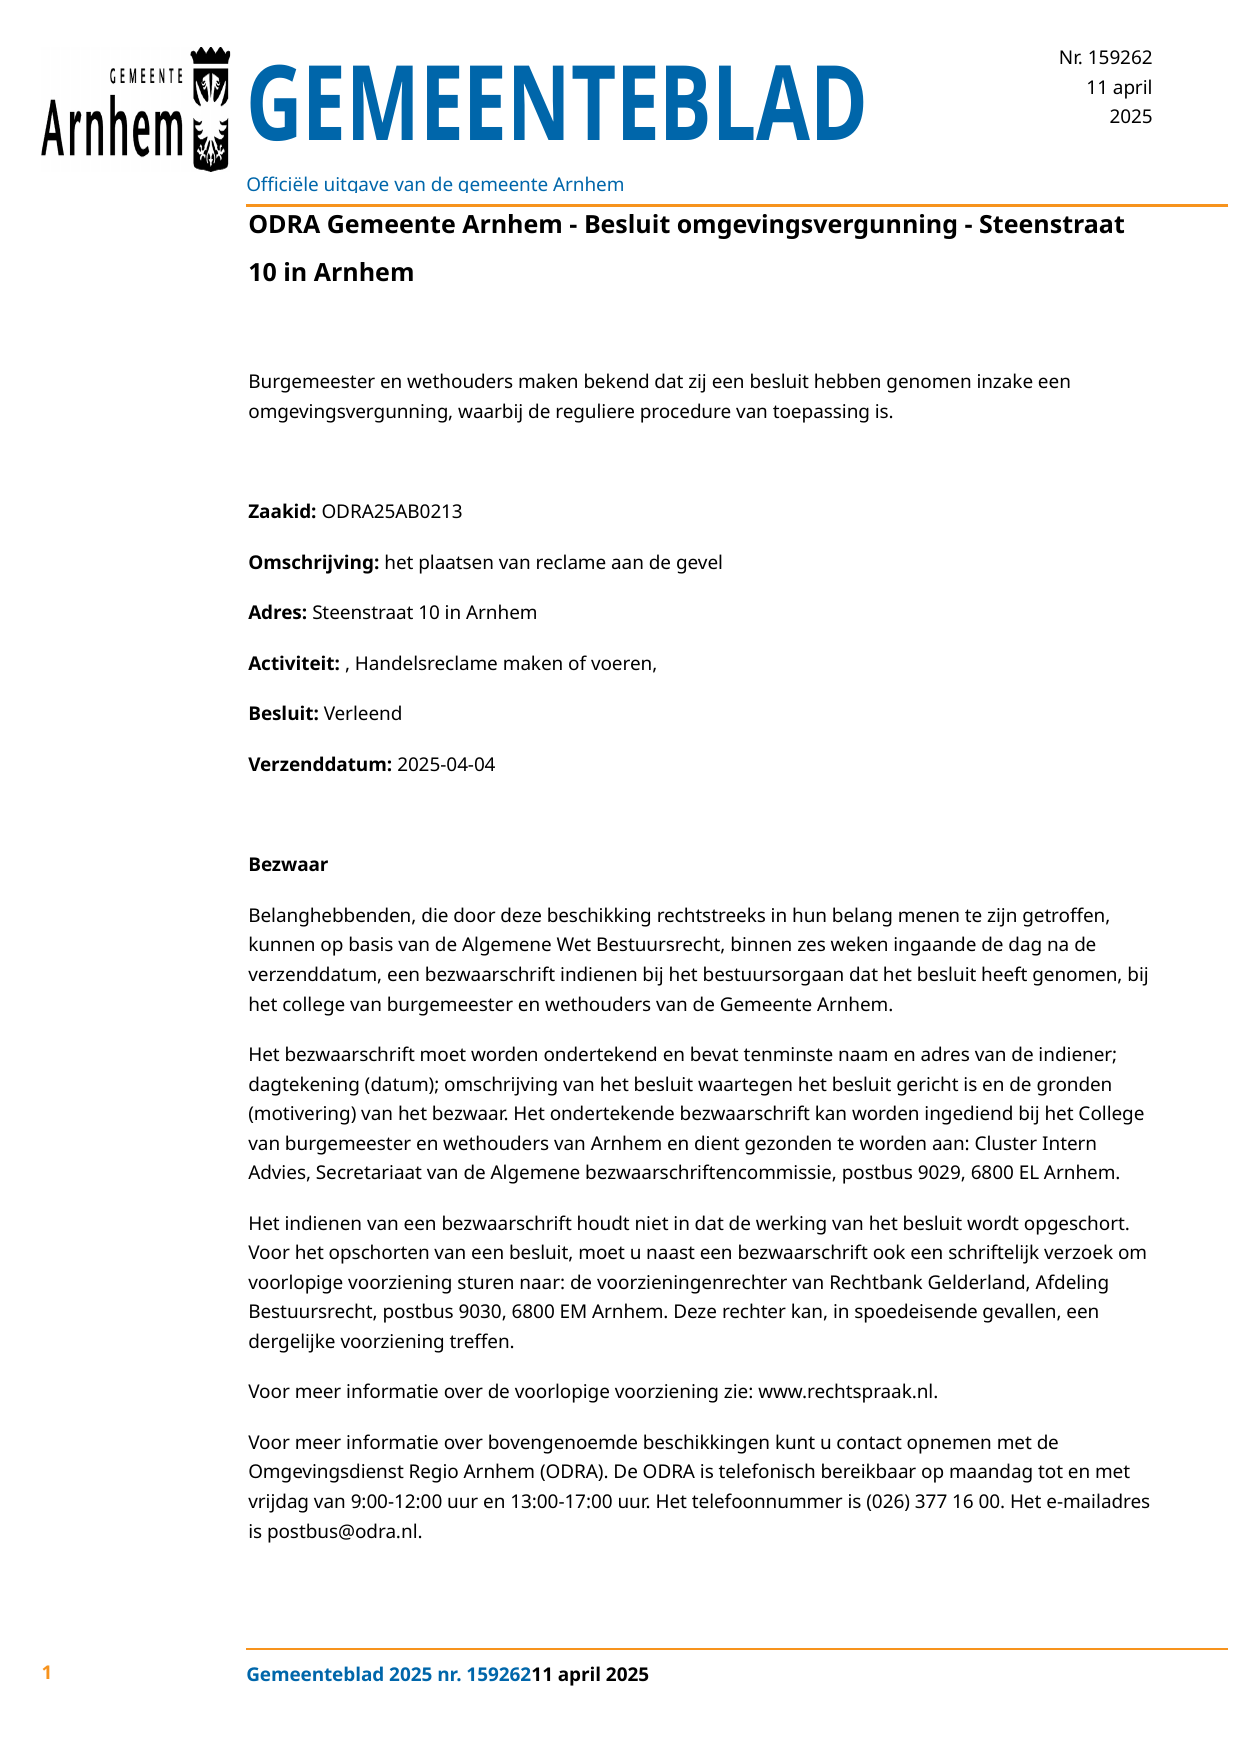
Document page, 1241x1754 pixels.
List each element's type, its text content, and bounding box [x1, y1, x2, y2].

text Voor meer informatie over de voorlopige voorziening zie: www.rechtspraak.nl. [248, 1379, 1152, 1404]
text Activiteit: , Handelsreclame maken of voeren, [248, 650, 1152, 676]
text Zaakid: ODRA25AB0213 [248, 499, 1152, 524]
text Verzenddatum: 2025-04-04 [248, 751, 1152, 777]
picture [41, 47, 231, 172]
text Adres: Steenstraat 10 in Arnhem [248, 599, 1152, 625]
text Het indienen van een bezwaarschrift houdt niet in dat de werking van het besluit wordt opgeschort. Voor het opschorten van een besluit, moet u naast een bezwaarschrift ook een schriftelijk verzoek om voorlopige voorziening sturen naar: de voorzieningenrechter van Rechtbank Gelderland, Afdeling Bestuursrecht, postbus 9030, 6800 EM Arnhem. Deze rechter kan, in spoedeisende gevallen, een dergelijke voorziening treffen. [248, 1210, 1152, 1354]
text Burgemeester en wethouders maken bekend dat zij een besluit hebben genomen inzake een omgevingsvergunning, waarbij de reguliere procedure van toepassing is. [248, 368, 1152, 424]
text ODRA Gemeente Arnhem - Besluit omgevingsvergunning - Steenstraat 10 in Arnhem [248, 207, 1152, 288]
text Belanghebbenden, die door deze beschikking rechtstreeks in hun belang menen te zijn getroffen, kunnen op basis van de Algemene Wet Bestuursrecht, binnen zes weken ingaande de dag na de verzenddatum, een bezwaarschrift indienen bij het bestuursorgaan dat het besluit heeft genomen, bij het college van burgemeester en wethouders van de Gemeente Arnhem. [248, 902, 1152, 1017]
text Besluit: Verleend [248, 700, 1152, 726]
text Bezwaar [248, 852, 1152, 877]
text Het bezwaarschrift moet worden ondertekend en bevat tenminste naam en adres van de indiener; dagtekening (datum); omschrijving van het besluit waartegen het besluit gericht is en de gronden (motivering) van het bezwaar. Het ondertekende bezwaarschrift kan worden ingediend bij het College van burgemeester en wethouders van Arnhem en dient gezonden te worden aan: Cluster Intern Advies, Secretariaat van de Algemene bezwaarschriftencommissie, postbus 9029, 6800 EL Arnhem. [248, 1041, 1152, 1185]
text Omschrijving: het plaatsen van reclame aan de gevel [248, 549, 1152, 575]
text Voor meer informatie over bovengenoemde beschikkingen kunt u contact opnemen met de Omgevingsdienst Regio Arnhem (ODRA). De ODRA is telefonisch bereikbaar op maandag tot en met vrijdag van 9:00-12:00 uur en 13:00-17:00 uur. Het telefoonnummer is (026) 377 16 00. Het e-mailadres is postbus@odra.nl. [248, 1429, 1152, 1544]
